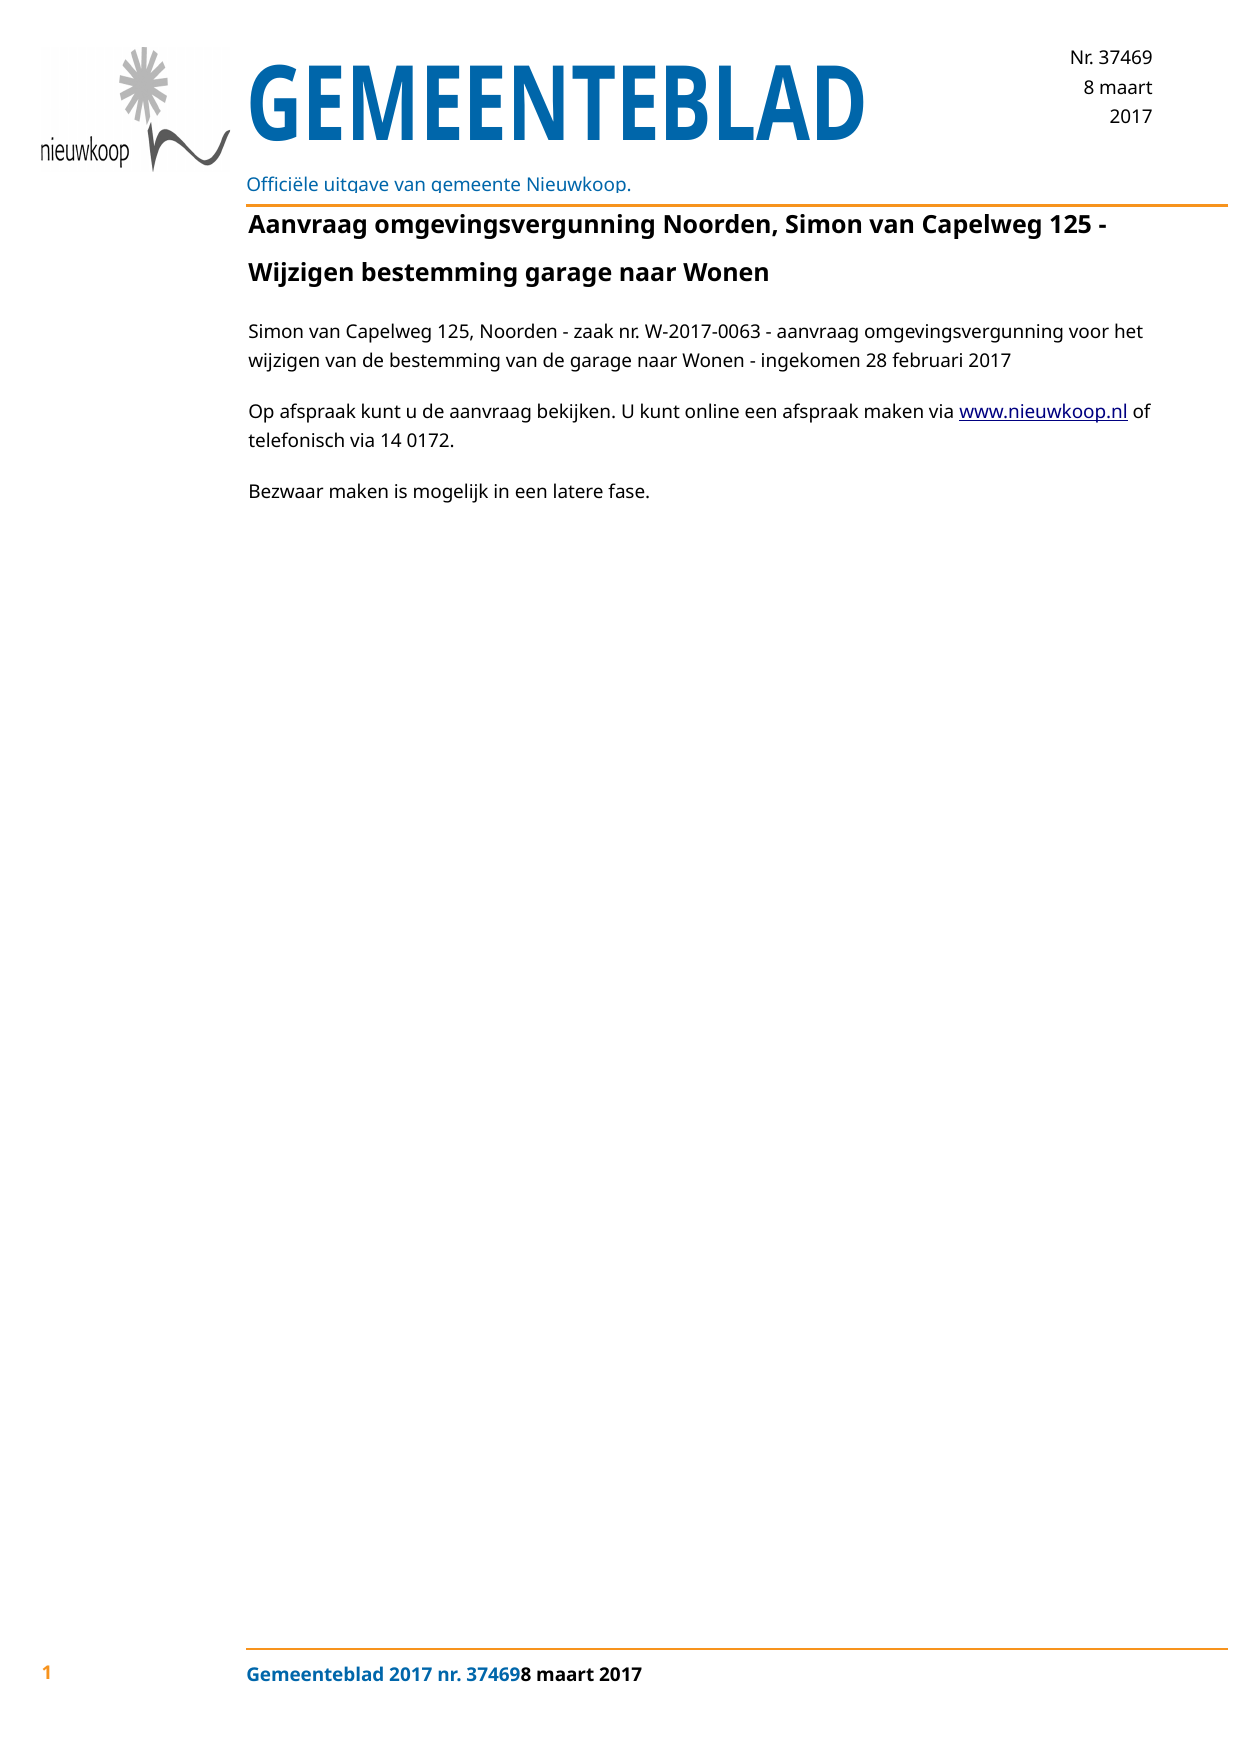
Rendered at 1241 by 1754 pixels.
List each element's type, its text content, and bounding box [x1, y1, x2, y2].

text Simon van Capelweg 125, Noorden - zaak nr. W-2017-0063 - aanvraag omgevingsvergunning voor het wijzigen van de bestemming van de garage naar Wonen - ingekomen 28 februari 2017 [248, 318, 1152, 373]
text Aanvraag omgevingsvergunning Noorden, Simon van Capelweg 125 - Wijzigen bestemming garage naar Wonen [248, 207, 1152, 288]
text Op afspraak kunt u de aanvraag bekijken. U kunt online een afspraak maken via www.nieuwkoop.nl of telefonisch via 14 0172. [248, 398, 1152, 453]
picture [41, 47, 231, 172]
text Bezwaar maken is mogelijk in een latere fase. [248, 478, 1152, 504]
